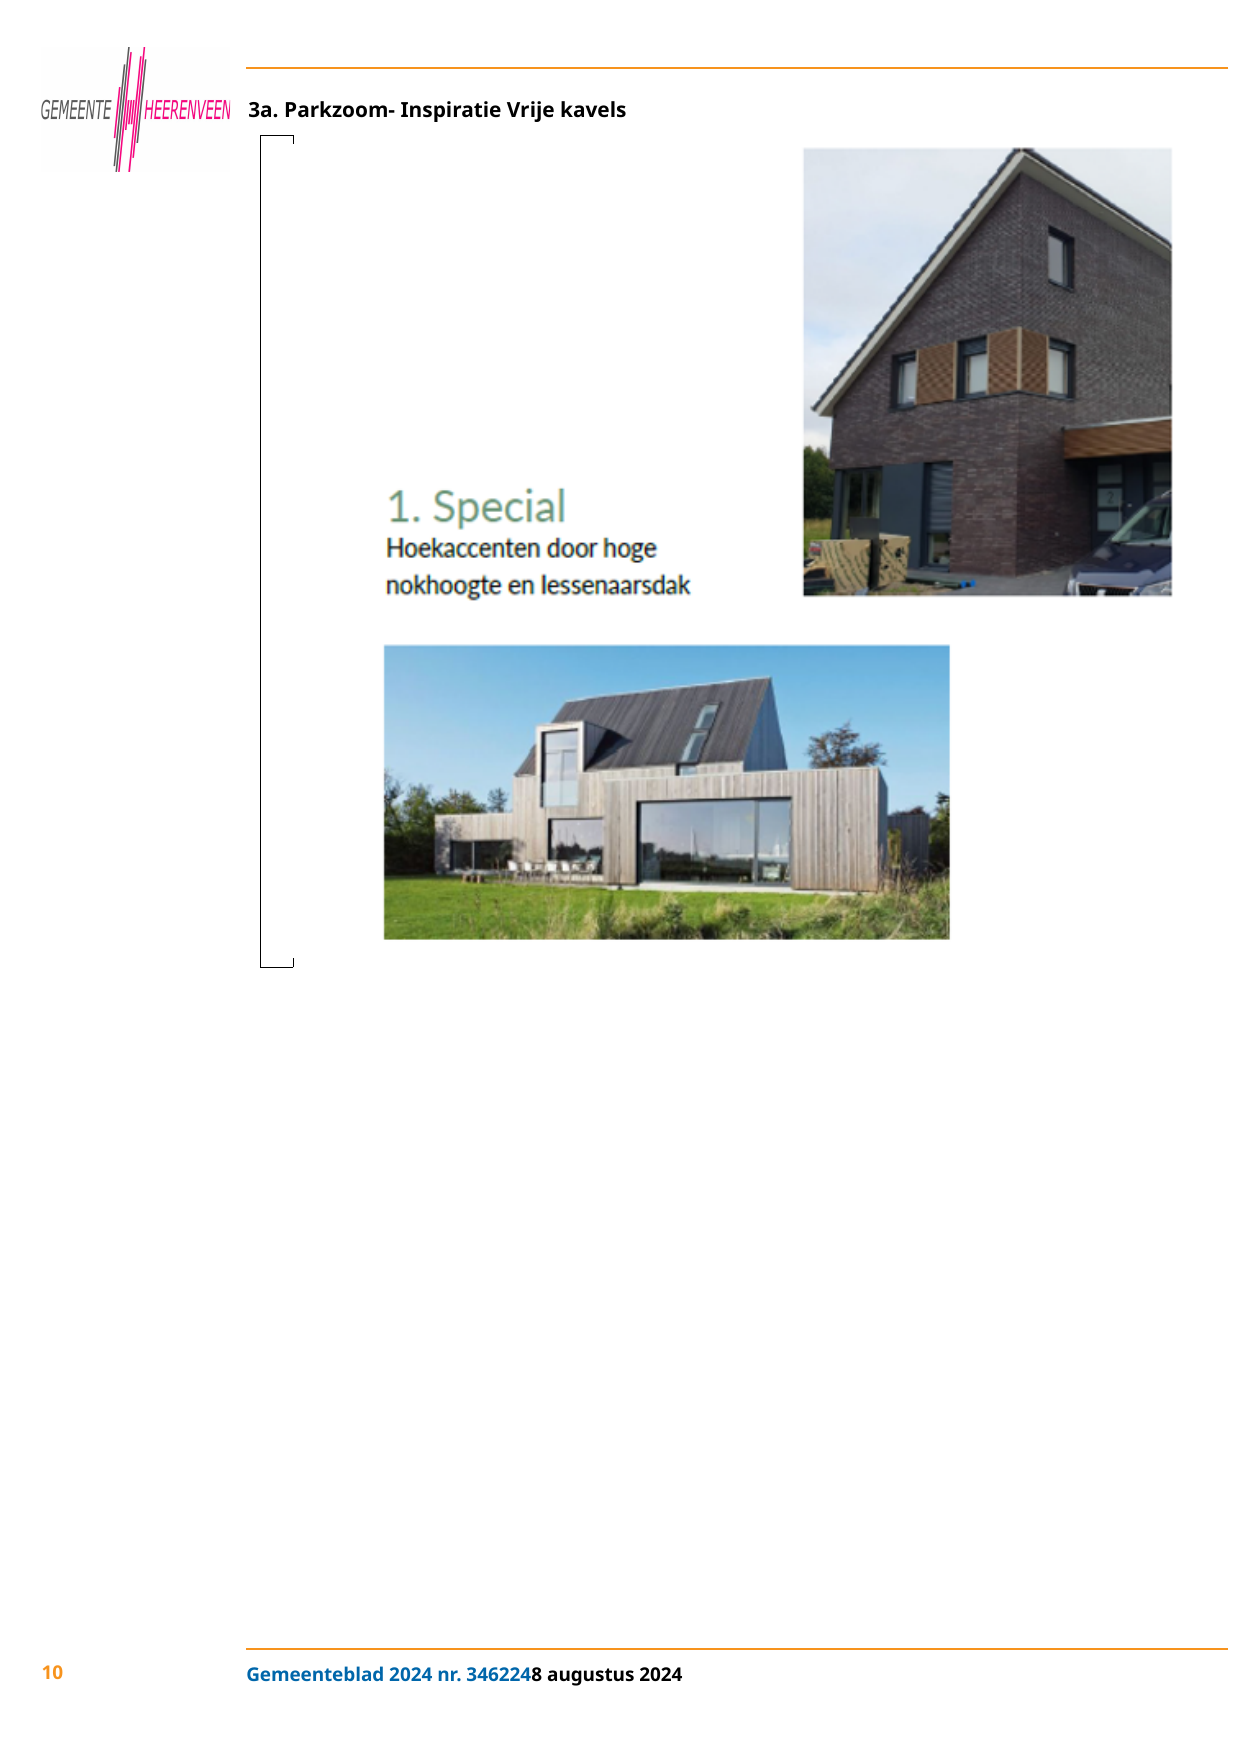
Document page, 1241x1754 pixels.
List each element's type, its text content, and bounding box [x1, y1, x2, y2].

picture [268, 144, 1173, 958]
picture [41, 47, 231, 172]
text 3a. Parkzoom- Inspiratie Vrije kavels [248, 95, 1152, 123]
